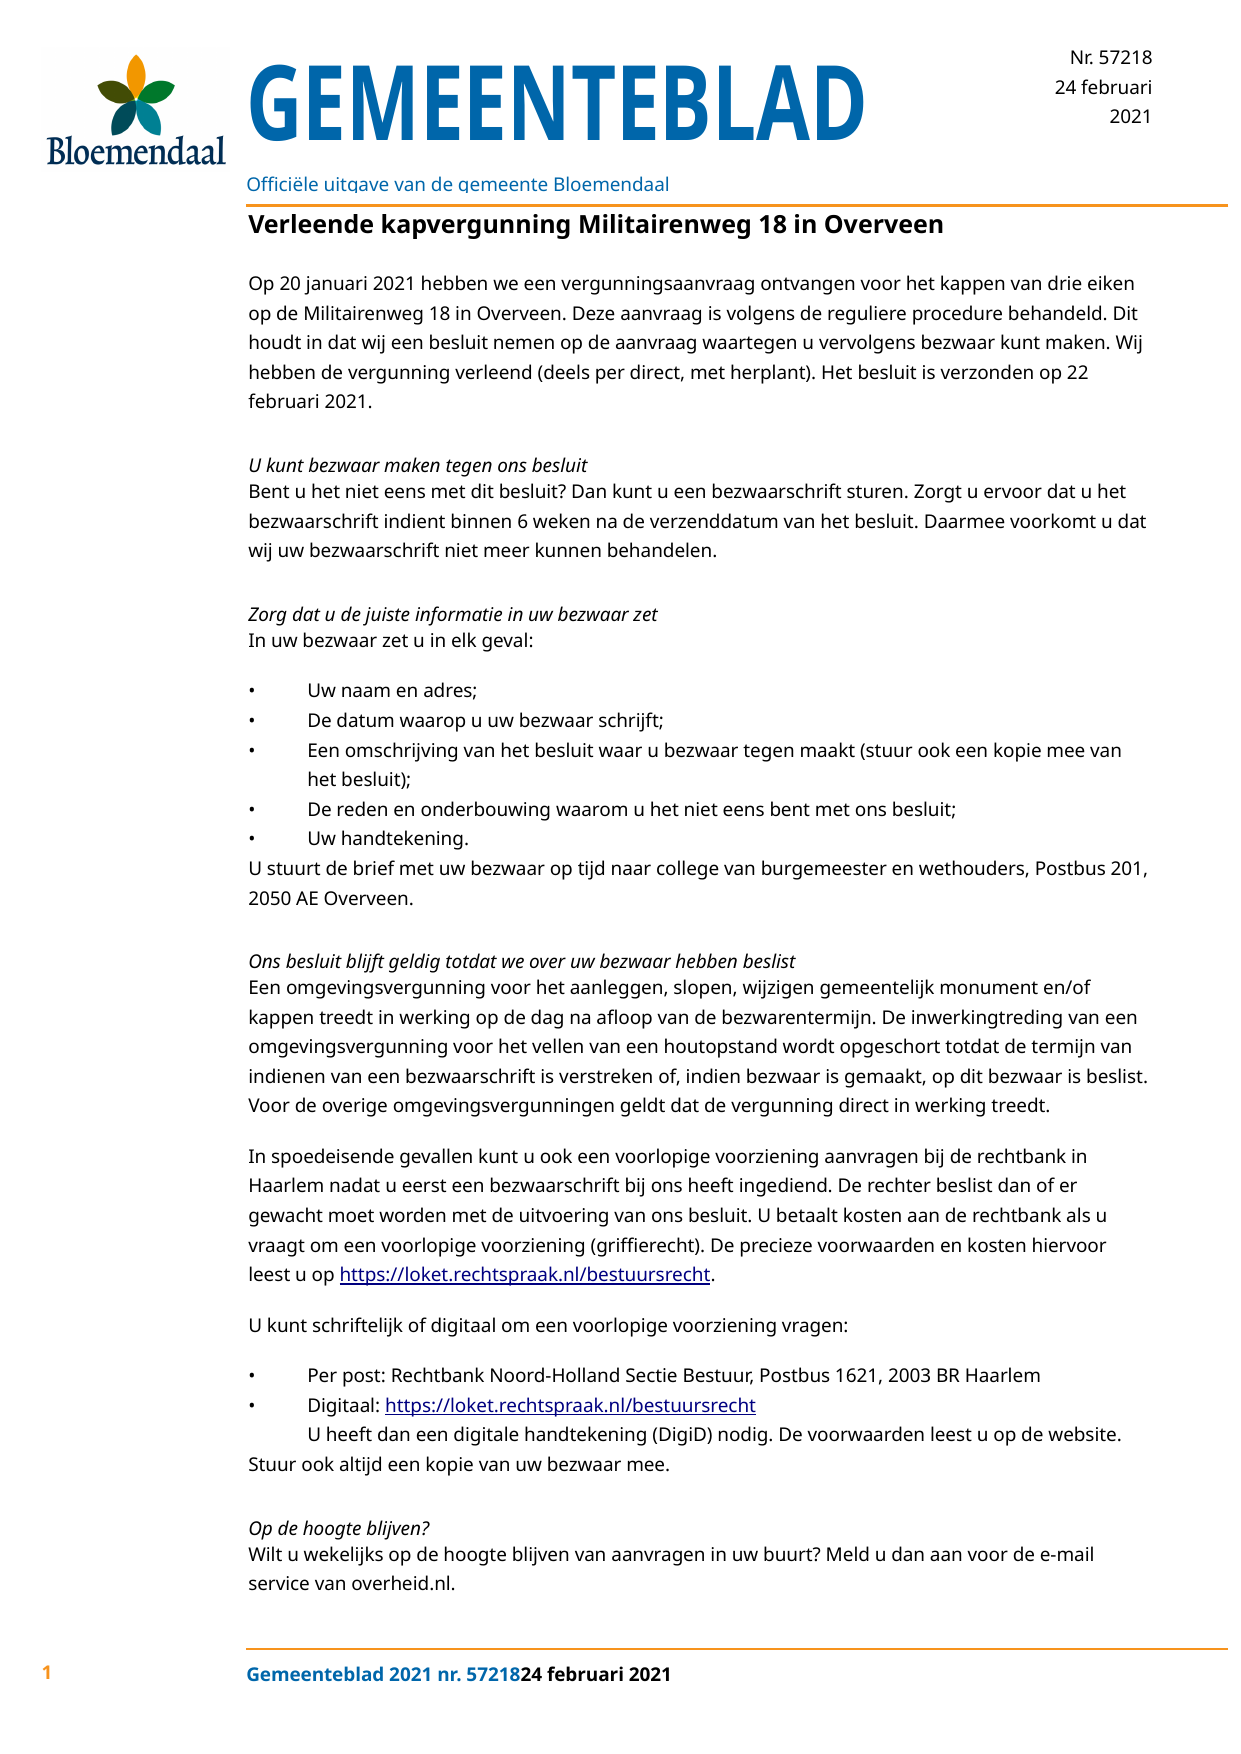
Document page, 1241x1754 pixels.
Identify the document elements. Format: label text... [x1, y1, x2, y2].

list Per post: Rechtbank Noord-Holland Sectie Bestuur, Postbus 1621, 2003 BR Haarlem [248, 1362, 1152, 1388]
text U kunt bezwaar maken tegen ons besluit [248, 453, 1152, 478]
text U kunt schriftelijk of digitaal om een voorlopige voorziening vragen: [248, 1312, 1152, 1338]
text In spoedeisende gevallen kunt u ook een voorlopige voorziening aanvragen bij de rechtbank in Haarlem nadat u eerst een bezwaarschrift bij ons heeft ingediend. De rechter beslist dan of er gewacht moet worden met de uitvoering van ons besluit. U betaalt kosten aan de rechtbank als u vraagt om een voorlopige voorziening (griffierecht). De precieze voorwaarden en kosten hiervoor leest u op https://loket.rechtspraak.nl/bestuursrecht. [248, 1143, 1152, 1287]
text Verleende kapvergunning Militairenweg 18 in Overveen [248, 207, 1152, 241]
list Digitaal: https://loket.rechtspraak.nl/bestuursrecht [248, 1392, 1152, 1418]
text U stuurt de brief met uw bezwaar op tijd naar college van burgemeester en wethouders, Postbus 201, 2050 AE Overveen. [248, 855, 1152, 910]
text Op 20 januari 2021 hebben we een vergunningsaanvraag ontvangen voor het kappen van drie eiken op de Militairenweg 18 in Overveen. Deze aanvraag is volgens de reguliere procedure behandeld. Dit houdt in dat wij een besluit nemen op de aanvraag waartegen u vervolgens bezwaar kunt maken. Wij hebben de vergunning verleend (deels per direct, met herplant). Het besluit is verzonden op 22 februari 2021. [248, 270, 1152, 414]
text Bent u het niet eens met dit besluit? Dan kunt u een bezwaarschrift sturen. Zorgt u ervoor dat u het bezwaarschrift indient binnen 6 weken na de verzenddatum van het besluit. Daarmee voorkomt u dat wij uw bezwaarschrift niet meer kunnen behandelen. [248, 478, 1152, 563]
text Zorg dat u de juiste informatie in uw bezwaar zet [248, 601, 1152, 627]
text Ons besluit blijft geldig totdat we over uw bezwaar hebben beslist [248, 949, 1152, 974]
picture [41, 47, 231, 172]
text In uw bezwaar zet u in elk geval: [248, 627, 1152, 653]
text Op de hoogte blijven? [248, 1515, 1152, 1541]
text Een omgevingsvergunning voor het aanleggen, slopen, wijzigen gemeentelijk monument en/of kappen treedt in werking op de dag na afloop van de bezwarentermijn. De inwerkingtreding van een omgevingsvergunning voor het vellen van een houtopstand wordt opgeschort totdat de termijn van indienen van een bezwaarschrift is verstreken of, indien bezwaar is gemaakt, op dit bezwaar is beslist. Voor de overige omgevingsvergunningen geldt dat de vergunning direct in werking treedt. [248, 974, 1152, 1118]
text Wilt u wekelijks op de hoogte blijven van aanvragen in uw buurt? Meld u dan aan voor de e-mail service van overheid.nl. [248, 1541, 1152, 1596]
list Een omschrijving van het besluit waar u bezwaar tegen maakt (stuur ook een kopie mee van het besluit); [248, 737, 1152, 792]
list De reden en onderbouwing waarom u het niet eens bent met ons besluit; [248, 796, 1152, 822]
list De datum waarop u uw bezwaar schrijft; [248, 707, 1152, 733]
list U heeft dan een digitale handtekening (DigiD) nodig. De voorwaarden leest u op de website. [248, 1421, 1152, 1447]
list Uw handtekening. [248, 826, 1152, 851]
list Uw naam en adres; [248, 678, 1152, 703]
text Stuur ook altijd een kopie van uw bezwaar mee. [248, 1451, 1152, 1477]
